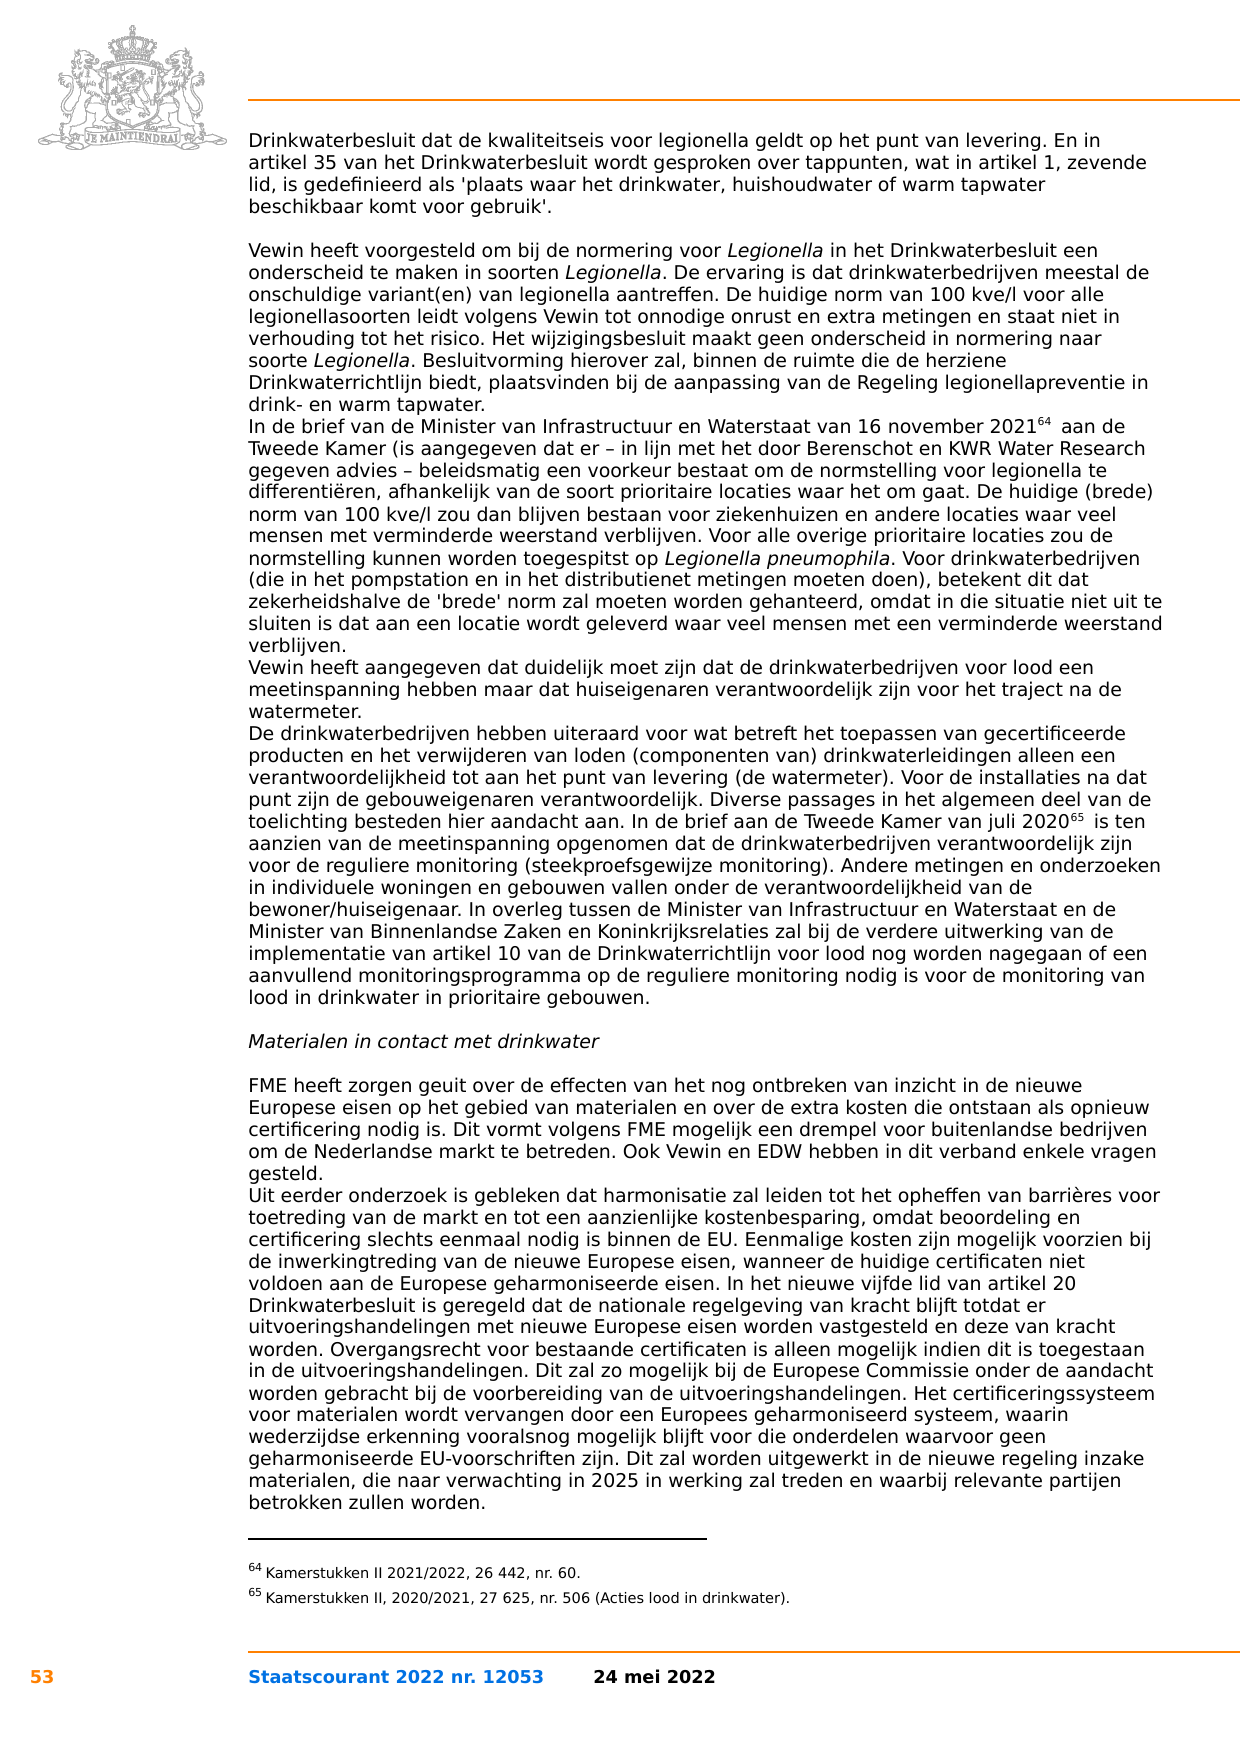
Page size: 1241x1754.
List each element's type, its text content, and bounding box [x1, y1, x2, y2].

text FME heeft zorgen geuit over de effecten van het nog ontbreken van inzicht in de nieuwe Europese eisen op het gebied van materialen en over de extra kosten die ontstaan als opnieuw certificering nodig is. Dit vormt volgens FME mogelijk een drempel voor buitenlandse bedrijven om de Nederlandse markt te betreden. Ook Vewin en EDW hebben in dit verband enkele vragen gesteld. [248, 1075, 1163, 1184]
text Kamerstukken II, 2020/2021, 27 625, nr. 506 (Acties lood in drinkwater). [248, 1586, 1163, 1608]
text Uit eerder onderzoek is gebleken dat harmonisatie zal leiden tot het opheffen van barrières voor toetreding van de markt en tot een aanzienlijke kostenbesparing, omdat beoordeling en certificering slechts eenmaal nodig is binnen de EU. Eenmalige kosten zijn mogelijk voorzien bij de inwerkingtreding van de nieuwe Europese eisen, wanneer de huidige certificaten niet voldoen aan de Europese geharmoniseerde eisen. In het nieuwe vijfde lid van artikel 20 Drinkwaterbesluit is geregeld dat de nationale regelgeving van kracht blijft totdat er uitvoeringshandelingen met nieuwe Europese eisen worden vastgesteld en deze van kracht worden. Overgangsrecht voor bestaande certificaten is alleen mogelijk indien dit is toegestaan in de uitvoeringshandelingen. Dit zal zo mogelijk bij de Europese Commissie onder de aandacht worden gebracht bij de voorbereiding van de uitvoeringshandelingen. Het certificeringssysteem voor materialen wordt vervangen door een Europees geharmoniseerd systeem, waarin wederzijdse erkenning vooralsnog mogelijk blijft voor die onderdelen waarvoor geen geharmoniseerde EU-voorschriften zijn. Dit zal worden uitgewerkt in de nieuwe regeling inzake materialen, die naar verwachting in 2025 in werking zal treden en waarbij relevante partijen betrokken zullen worden. [248, 1184, 1163, 1514]
text Vewin heeft voorgesteld om bij de normering voor Legionella in het Drinkwaterbesluit een onderscheid te maken in soorten Legionella. De ervaring is dat drinkwaterbedrijven meestal de onschuldige variant(en) van legionella aantreffen. De huidige norm van 100 kve/l voor alle legionellasoorten leidt volgens Vewin tot onnodige onrust en extra metingen en staat niet in verhouding tot het risico. Het wijzigingsbesluit maakt geen onderscheid in normering naar soorte Legionella. Besluitvorming hierover zal, binnen de ruimte die de herziene Drinkwaterrichtlijn biedt, plaatsvinden bij de aanpassing van de Regeling legionellapreventie in drink- en warm tapwater. [248, 240, 1163, 416]
subtitle Materialen in contact met drinkwater [248, 1031, 1163, 1053]
text Kamerstukken II 2021/2022, 26 442, nr. 60. [248, 1561, 1163, 1583]
text Drinkwaterbesluit dat de kwaliteitseis voor legionella geldt op het punt van levering. En in artikel 35 van het Drinkwaterbesluit wordt gesproken over tappunten, wat in artikel 1, zevende lid, is gedefinieerd als 'plaats waar het drinkwater, huishoudwater of warm tapwater beschikbaar komt voor gebruik'. [248, 130, 1163, 218]
text Vewin heeft aangegeven dat duidelijk moet zijn dat de drinkwaterbedrijven voor lood een meetinspanning hebben maar dat huiseigenaren verantwoordelijk zijn voor het traject na de watermeter. [248, 657, 1163, 723]
text In de brief van de Minister van Infrastructuur en Waterstaat van 16 november 2021 aan de Tweede Kamer (is aangegeven dat er – in lijn met het door Berenschot en KWR Water Research gegeven advies – beleidsmatig een voorkeur bestaat om de normstelling voor legionella te differentiëren, afhankelijk van de soort prioritaire locaties waar het om gaat. De huidige (brede) norm van 100 kve/l zou dan blijven bestaan voor ziekenhuizen en andere locaties waar veel mensen met verminderde weerstand verblijven. Voor alle overige prioritaire locaties zou de normstelling kunnen worden toegespitst op Legionella pneumophila. Voor drinkwaterbedrijven (die in het pompstation en in het distributienet metingen moeten doen), betekent dit dat zekerheidshalve de 'brede' norm zal moeten worden gehanteerd, omdat in die situatie niet uit te sluiten is dat aan een locatie wordt geleverd waar veel mensen met een verminderde weerstand verblijven. [248, 416, 1163, 657]
picture [38, 25, 227, 150]
text De drinkwaterbedrijven hebben uiteraard voor wat betreft het toepassen van gecertificeerde producten en het verwijderen van loden (componenten van) drinkwaterleidingen alleen een verantwoordelijkheid tot aan het punt van levering (de watermeter). Voor de installaties na dat punt zijn de gebouweigenaren verantwoordelijk. Diverse passages in het algemeen deel van de toelichting besteden hier aandacht aan. In de brief aan de Tweede Kamer van juli 2020 is ten aanzien van de meetinspanning opgenomen dat de drinkwaterbedrijven verantwoordelijk zijn voor de reguliere monitoring (steekproefsgewijze monitoring). Andere metingen en onderzoeken in individuele woningen en gebouwen vallen onder de verantwoordelijkheid van de bewoner/huiseigenaar. In overleg tussen de Minister van Infrastructuur en Waterstaat en de Minister van Binnenlandse Zaken en Koninkrijksrelaties zal bij de verdere uitwerking van de implementatie van artikel 10 van de Drinkwaterrichtlijn voor lood nog worden nagegaan of een aanvullend monitoringsprogramma op de reguliere monitoring nodig is voor de monitoring van lood in drinkwater in prioritaire gebouwen. [248, 723, 1163, 1009]
